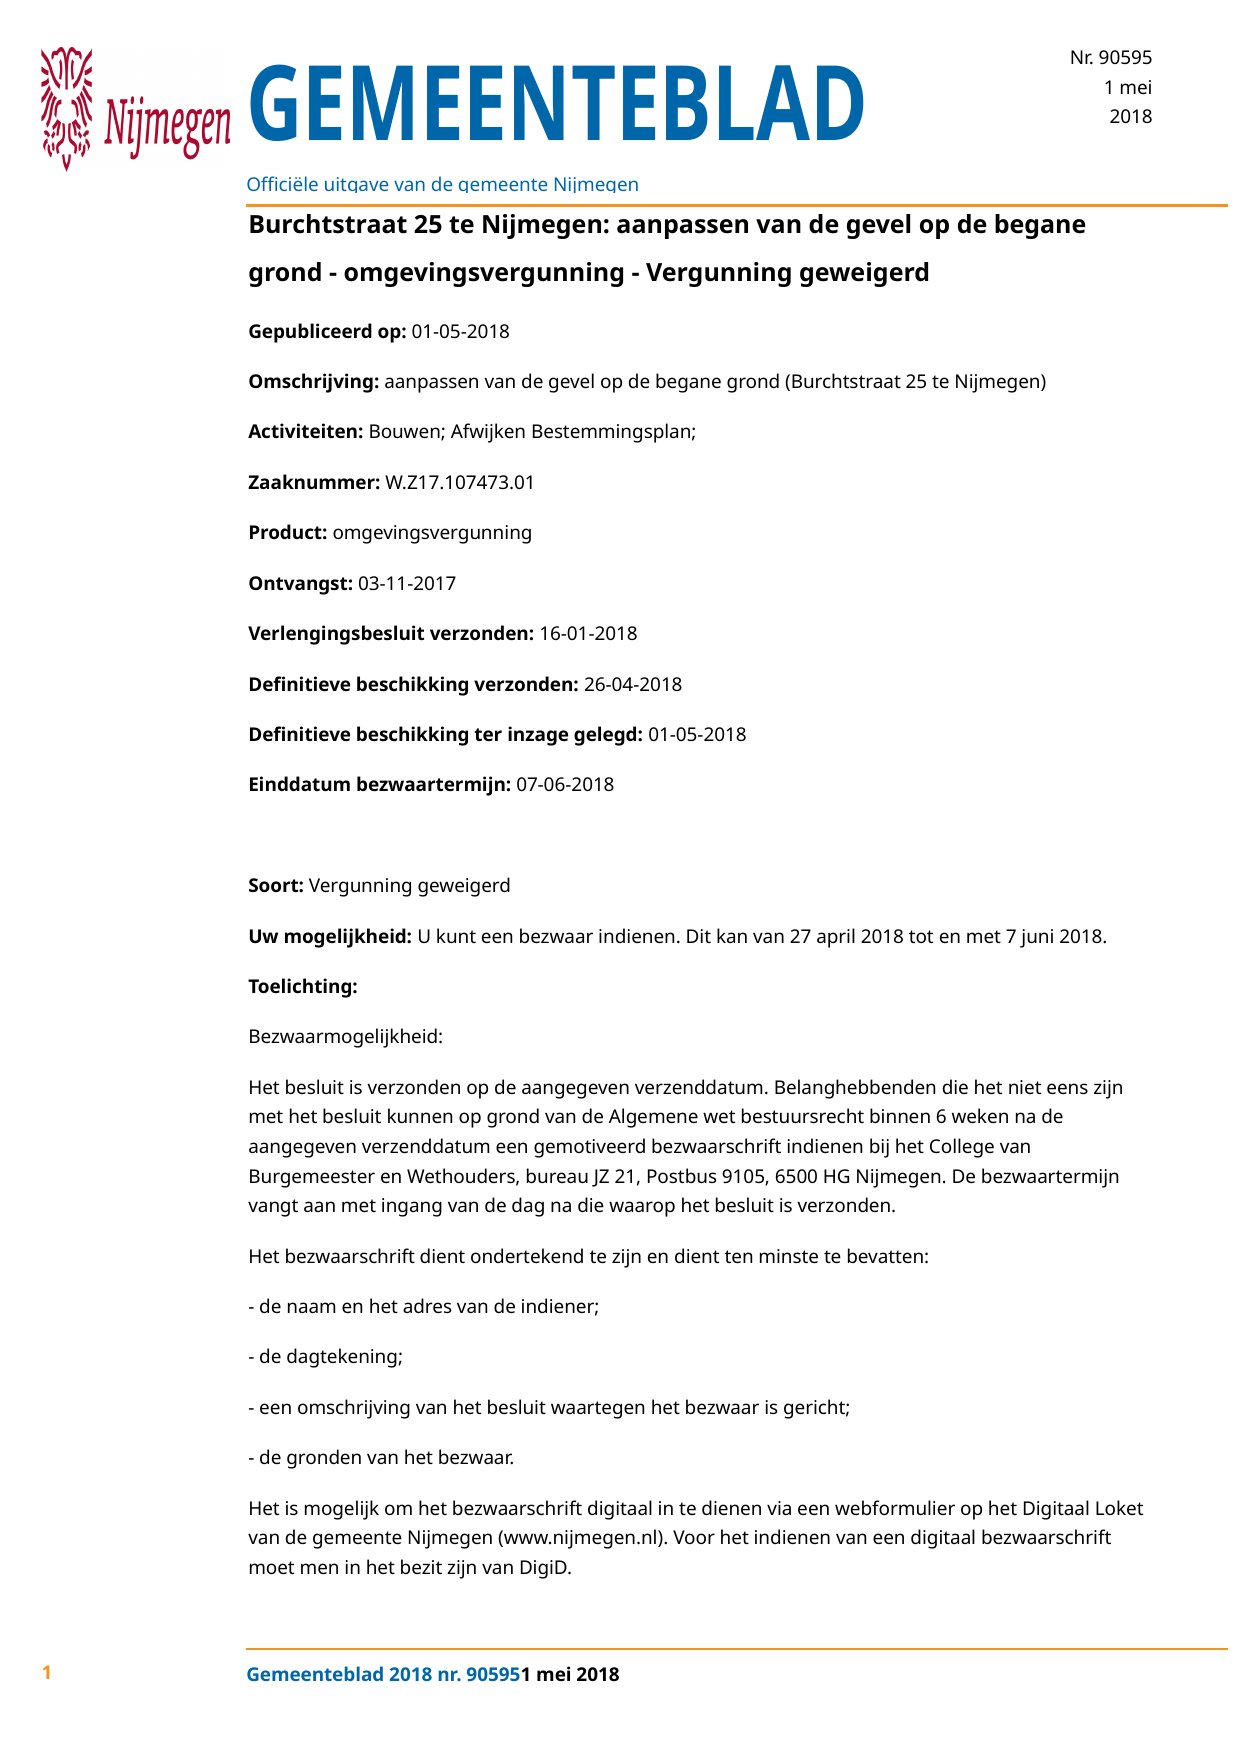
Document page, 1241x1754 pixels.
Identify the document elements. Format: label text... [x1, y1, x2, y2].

text Activiteiten: Bouwen; Afwijken Bestemmingsplan; [248, 419, 1152, 444]
text Het is mogelijk om het bezwaarschrift digitaal in te dienen via een webformulier op het Digitaal Loket van de gemeente Nijmegen (www.nijmegen.nl). Voor het indienen van een digitaal bezwaarschrift moet men in het bezit zijn van DigiD. [248, 1495, 1152, 1580]
text Zaaknummer: W.Z17.107473.01 [248, 469, 1152, 495]
text Omschrijving: aanpassen van de gevel op de begane grond (Burchtstraat 25 te Nijmegen) [248, 368, 1152, 394]
text Uw mogelijkheid: U kunt een bezwaar indienen. Dit kan van 27 april 2018 tot en met 7 juni 2018. [248, 923, 1152, 949]
text Definitieve beschikking verzonden: 26-04-2018 [248, 671, 1152, 697]
text Einddatum bezwaartermijn: 07-06-2018 [248, 772, 1152, 797]
text Definitieve beschikking ter inzage gelegd: 01-05-2018 [248, 721, 1152, 747]
text Bezwaarmogelijkheid: [248, 1024, 1152, 1049]
text - een omschrijving van het besluit waartegen het bezwaar is gericht; [248, 1394, 1152, 1420]
text - de naam en het adres van de indiener; [248, 1293, 1152, 1319]
text Gepubliceerd op: 01-05-2018 [248, 318, 1152, 344]
text Ontvangst: 03-11-2017 [248, 570, 1152, 596]
picture [41, 47, 231, 172]
text Het besluit is verzonden op de aangegeven verzenddatum. Belanghebbenden die het niet eens zijn met het besluit kunnen op grond van de Algemene wet bestuursrecht binnen 6 weken na de aangegeven verzenddatum een gemotiveerd bezwaarschrift indienen bij het College van Burgemeester en Wethouders, bureau JZ 21, Postbus 9105, 6500 HG Nijmegen. De bezwaartermijn vangt aan met ingang van de dag na die waarop het besluit is verzonden. [248, 1074, 1152, 1218]
text Soort: Vergunning geweigerd [248, 872, 1152, 898]
text - de dagtekening; [248, 1344, 1152, 1369]
text Product: omgevingsvergunning [248, 519, 1152, 545]
text Verlengingsbesluit verzonden: 16-01-2018 [248, 620, 1152, 646]
text Het bezwaarschrift dient ondertekend te zijn en dient ten minste te bevatten: [248, 1243, 1152, 1269]
text - de gronden van het bezwaar. [248, 1444, 1152, 1470]
text Burchtstraat 25 te Nijmegen: aanpassen van de gevel op de begane grond - omgevingsvergunning - Vergunning geweigerd [248, 207, 1152, 288]
text Toelichting: [248, 973, 1152, 999]
